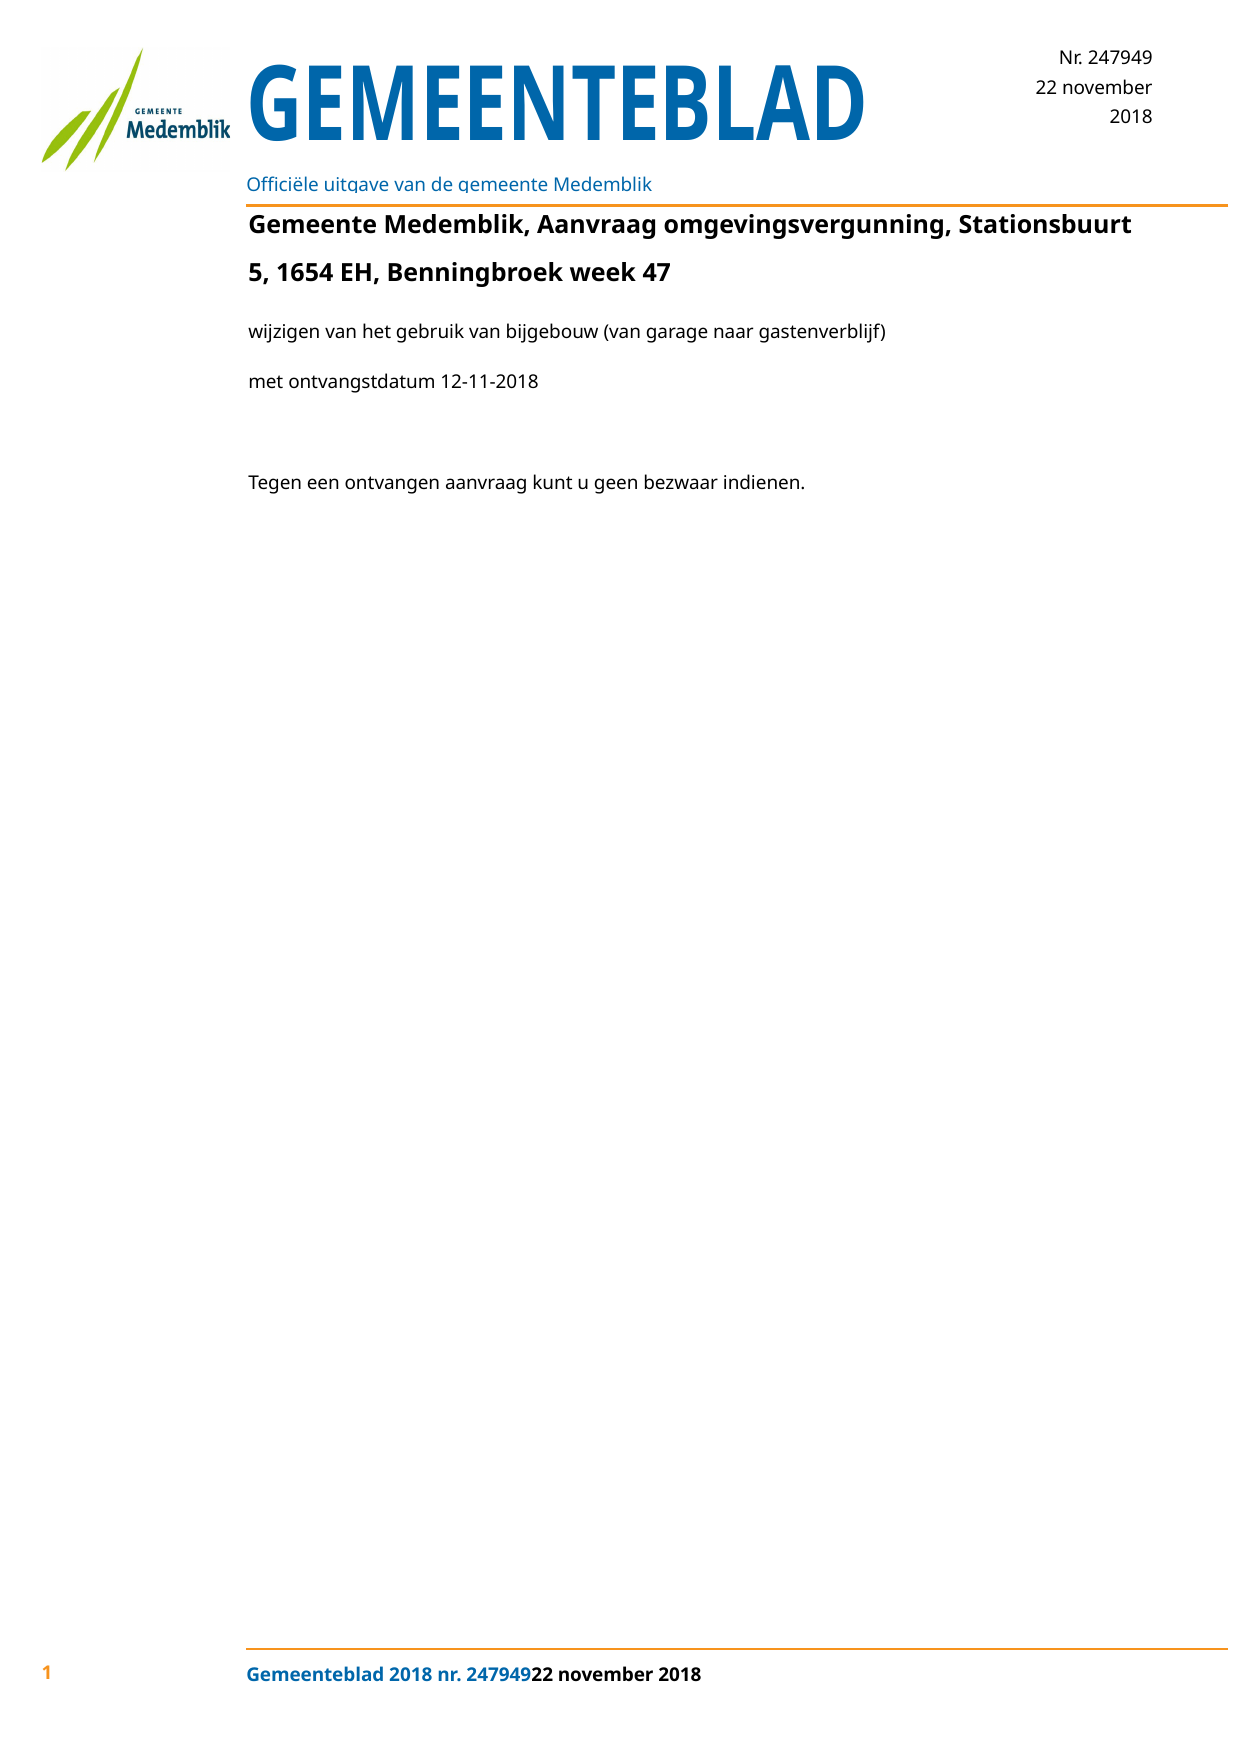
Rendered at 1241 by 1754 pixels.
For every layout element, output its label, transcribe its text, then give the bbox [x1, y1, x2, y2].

text Tegen een ontvangen aanvraag kunt u geen bezwaar indienen. [248, 469, 1152, 495]
text met ontvangstdatum 12-11-2018 [248, 368, 1152, 394]
picture [41, 47, 231, 172]
text Gemeente Medemblik, Aanvraag omgevingsvergunning, Stationsbuurt 5, 1654 EH, Benningbroek week 47 [248, 207, 1152, 288]
text wijzigen van het gebruik van bijgebouw (van garage naar gastenverblijf) [248, 318, 1152, 344]
